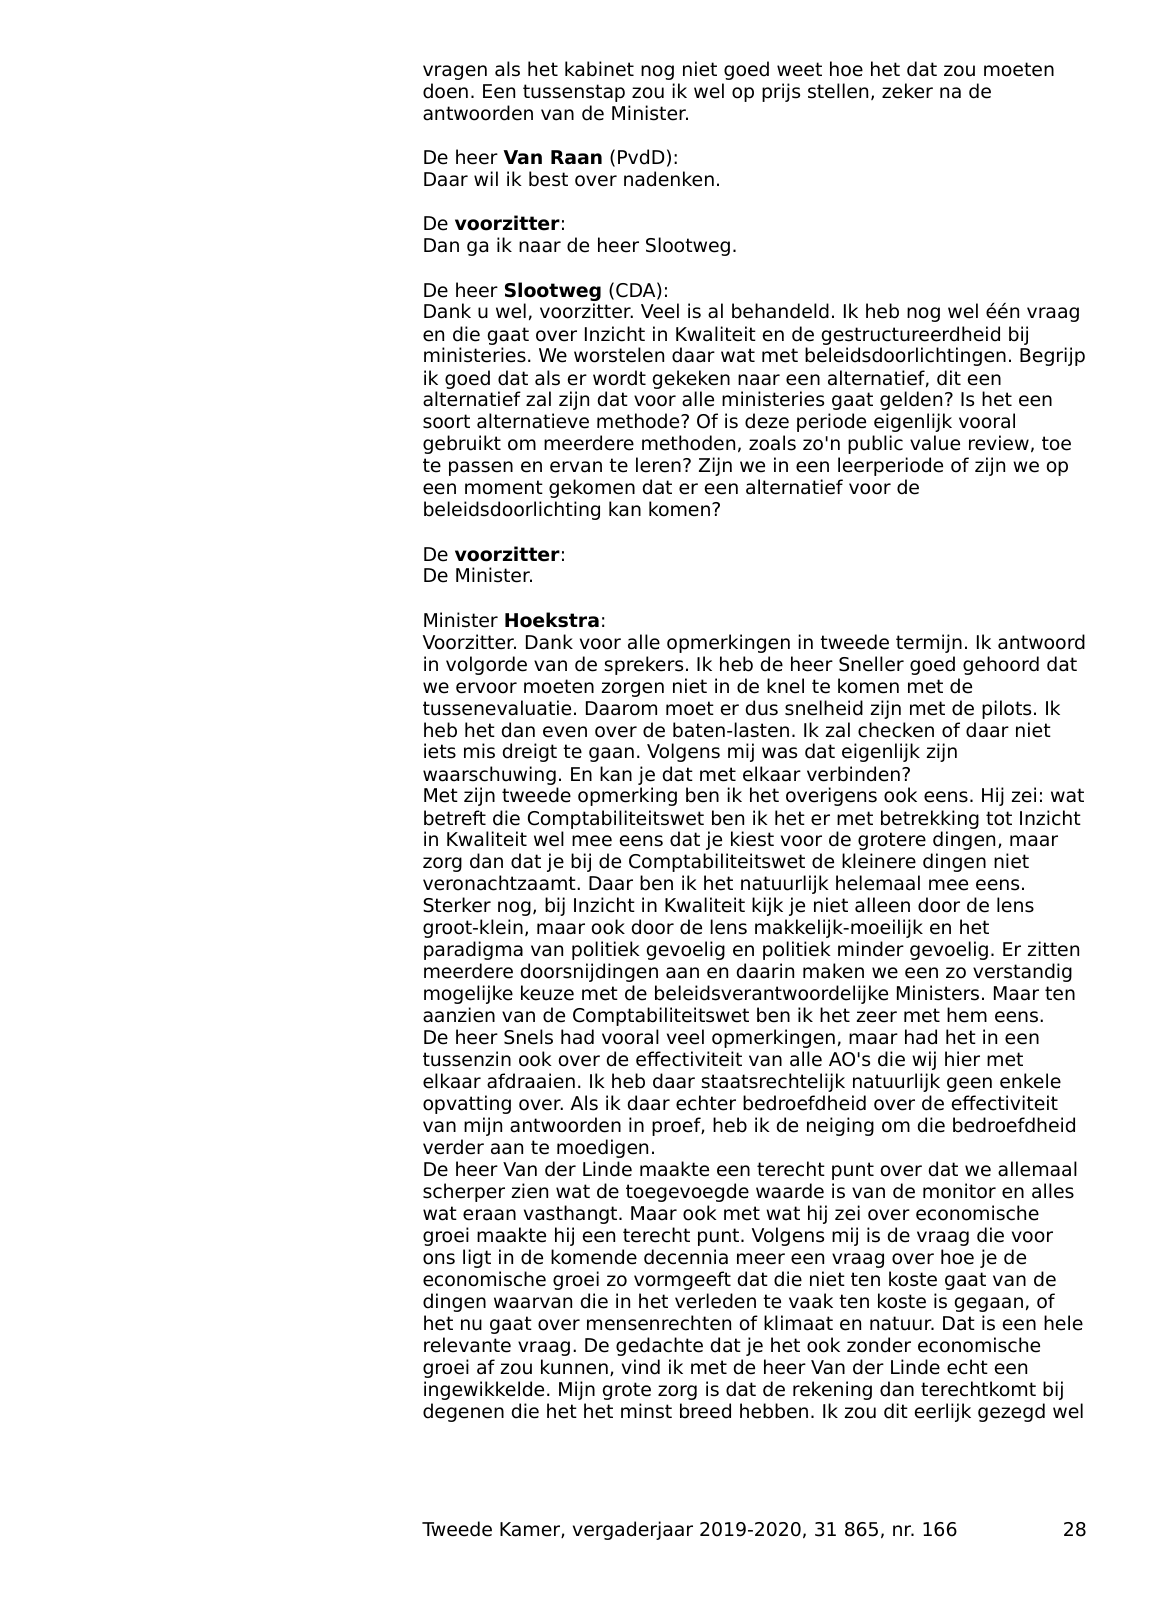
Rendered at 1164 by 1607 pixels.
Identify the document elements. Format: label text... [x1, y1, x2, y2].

text De heer Van Raan (PvdD): [422, 147, 1087, 169]
text De voorzitter: [422, 213, 1087, 235]
text De voorzitter: [422, 543, 1087, 565]
text Minister Hoekstra: [422, 609, 1087, 632]
text De Minister. [422, 565, 1087, 587]
text Dank u wel, voorzitter. Veel is al behandeld. Ik heb nog wel één vraag en die gaat over Inzicht in Kwaliteit en de gestructureerdheid bij ministeries. We worstelen daar wat met beleidsdoorlichtingen. Begrijp ik goed dat als er wordt gekeken naar een alternatief, dit een alternatief zal zijn dat voor alle ministeries gaat gelden? Is het een soort alternatieve methode? Of is deze periode eigenlijk vooral gebruikt om meerdere methoden, zoals zo'n public value review, toe te passen en ervan te leren? Zijn we in een leerperiode of zijn we op een moment gekomen dat er een alternatief voor de beleidsdoorlichting kan komen? [422, 301, 1087, 521]
text Dan ga ik naar de heer Slootweg. [422, 235, 1087, 257]
text Met zijn tweede opmerking ben ik het overigens ook eens. Hij zei: wat betreft die Comptabiliteitswet ben ik het er met betrekking tot Inzicht in Kwaliteit wel mee eens dat je kiest voor de grotere dingen, maar zorg dan dat je bij de Comptabiliteitswet de kleinere dingen niet veronachtzaamt. Daar ben ik het natuurlijk helemaal mee eens. Sterker nog, bij Inzicht in Kwaliteit kijk je niet alleen door de lens groot-klein, maar ook door de lens makkelijk-moeilijk en het paradigma van politiek gevoelig en politiek minder gevoelig. Er zitten meerdere doorsnijdingen aan en daarin maken we een zo verstandig mogelijke keuze met de beleidsverantwoordelijke Ministers. Maar ten aanzien van de Comptabiliteitswet ben ik het zeer met hem eens. [422, 785, 1087, 1027]
text vragen als het kabinet nog niet goed weet hoe het dat zou moeten doen. Een tussenstap zou ik wel op prijs stellen, zeker na de antwoorden van de Minister. [422, 59, 1087, 125]
text De heer Slootweg (CDA): [422, 279, 1087, 301]
text De heer Snels had vooral veel opmerkingen, maar had het in een tussenzin ook over de effectiviteit van alle AO's die wij hier met elkaar afdraaien. Ik heb daar staatsrechtelijk natuurlijk geen enkele opvatting over. Als ik daar echter bedroefdheid over de effectiviteit van mijn antwoorden in proef, heb ik de neiging om die bedroefdheid verder aan te moedigen. [422, 1027, 1087, 1159]
text Voorzitter. Dank voor alle opmerkingen in tweede termijn. Ik antwoord in volgorde van de sprekers. Ik heb de heer Sneller goed gehoord dat we ervoor moeten zorgen niet in de knel te komen met de tussenevaluatie. Daarom moet er dus snelheid zijn met de pilots. Ik heb het dan even over de baten-lasten. Ik zal checken of daar niet iets mis dreigt te gaan. Volgens mij was dat eigenlijk zijn waarschuwing. En kan je dat met elkaar verbinden? [422, 632, 1087, 785]
text De heer Van der Linde maakte een terecht punt over dat we allemaal scherper zien wat de toegevoegde waarde is van de monitor en alles wat eraan vasthangt. Maar ook met wat hij zei over economische groei maakte hij een terecht punt. Volgens mij is de vraag die voor ons ligt in de komende decennia meer een vraag over hoe je de economische groei zo vormgeeft dat die niet ten koste gaat van de dingen waarvan die in het verleden te vaak ten koste is gegaan, of het nu gaat over mensenrechten of klimaat en natuur. Dat is een hele relevante vraag. De gedachte dat je het ook zonder economische groei af zou kunnen, vind ik met de heer Van der Linde echt een ingewikkelde. Mijn grote zorg is dat de rekening dan terechtkomt bij degenen die het het minst breed hebben. Ik zou dit eerlijk gezegd wel [422, 1159, 1087, 1423]
text Daar wil ik best over nadenken. [422, 169, 1087, 191]
